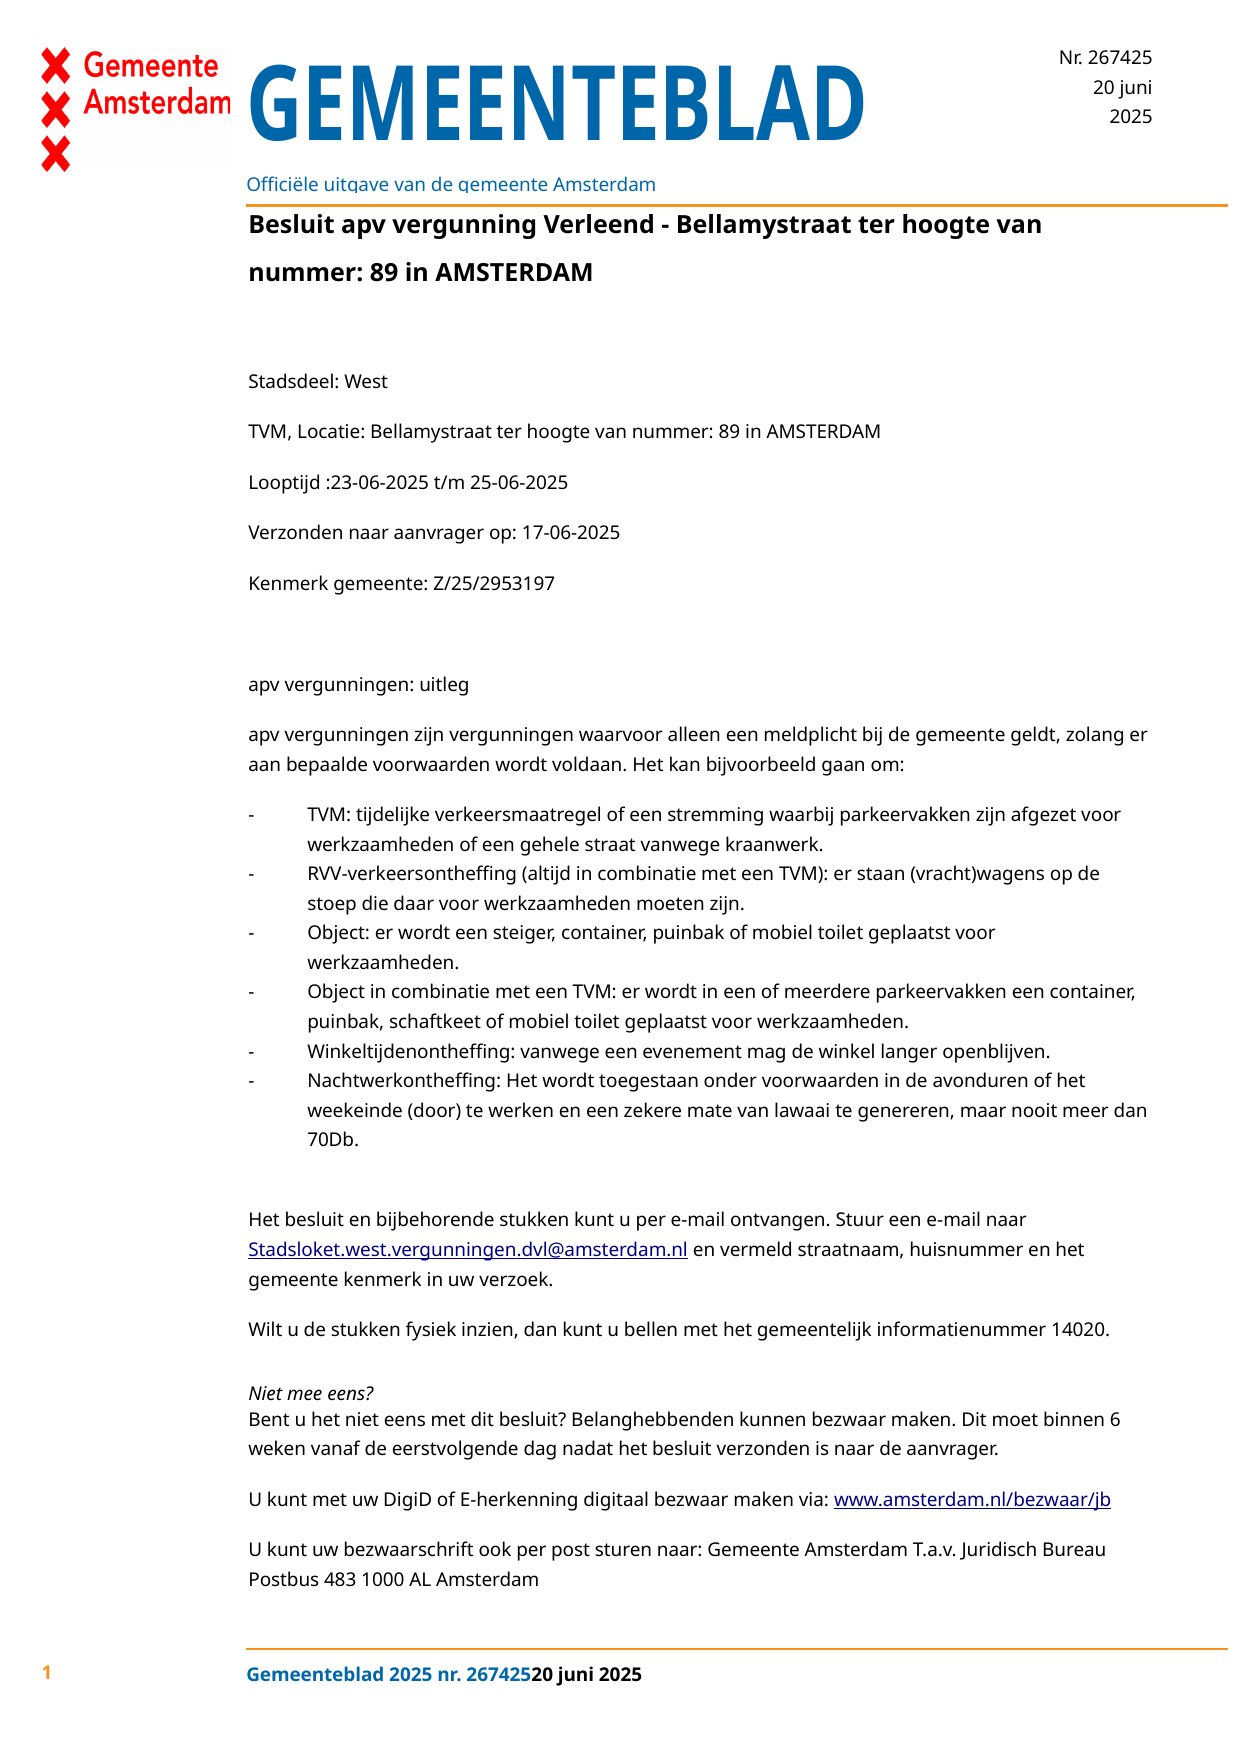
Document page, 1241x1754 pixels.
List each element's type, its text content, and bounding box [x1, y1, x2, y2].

text apv vergunningen zijn vergunningen waarvoor alleen een meldplicht bij de gemeente geldt, zolang er aan bepaalde voorwaarden wordt voldaan. Het kan bijvoorbeeld gaan om: [248, 721, 1152, 777]
list TVM: tijdelijke verkeersmaatregel of een stremming waarbij parkeervakken zijn afgezet voor werkzaamheden of een gehele straat vanwege kraanwerk. [248, 801, 1152, 857]
list Winkeltijdenontheffing: vanwege een evenement mag de winkel langer openblijven. [248, 1038, 1152, 1064]
text Bent u het niet eens met dit besluit? Belanghebbenden kunnen bezwaar maken. Dit moet binnen 6 weken vanaf de eerstvolgende dag nadat het besluit verzonden is naar de aanvrager. [248, 1406, 1152, 1461]
text apv vergunningen: uitleg [248, 671, 1152, 697]
text Stadsdeel: West [248, 368, 1152, 394]
list RVV-verkeersontheffing (altijd in combinatie met een TVM): er staan (vracht)wagens op de stoep die daar voor werkzaamheden moeten zijn. [248, 860, 1152, 916]
list Object: er wordt een steiger, container, puinbak of mobiel toilet geplaatst voor werkzaamheden. [248, 919, 1152, 975]
text U kunt met uw DigiD of E-herkenning digitaal bezwaar maken via: www.amsterdam.nl/bezwaar/jb [248, 1486, 1152, 1512]
text Looptijd :23-06-2025 t/m 25-06-2025 [248, 469, 1152, 495]
text Het besluit en bijbehorende stukken kunt u per e-mail ontvangen. Stuur een e-mail naar Stadsloket.west.vergunningen.dvl@amsterdam.nl en vermeld straatnaam, huisnummer en het gemeente kenmerk in uw verzoek. [248, 1207, 1152, 1292]
text Kenmerk gemeente: Z/25/2953197 [248, 570, 1152, 596]
text U kunt uw bezwaarschrift ook per post sturen naar: Gemeente Amsterdam T.a.v. Juridisch Bureau Postbus 483 1000 AL Amsterdam [248, 1536, 1152, 1592]
text TVM, Locatie: Bellamystraat ter hoogte van nummer: 89 in AMSTERDAM [248, 419, 1152, 444]
list Object in combinatie met een TVM: er wordt in een of meerdere parkeervakken een container, puinbak, schaftkeet of mobiel toilet geplaatst voor werkzaamheden. [248, 979, 1152, 1034]
text Niet mee eens? [248, 1380, 1152, 1406]
text Wilt u de stukken fysiek inzien, dan kunt u bellen met het gemeentelijk informatienummer 14020. [248, 1316, 1152, 1342]
picture [41, 47, 231, 172]
text Besluit apv vergunning Verleend - Bellamystraat ter hoogte van nummer: 89 in AMSTERDAM [248, 207, 1152, 288]
list Nachtwerkontheffing: Het wordt toegestaan onder voorwaarden in de avonduren of het weekeinde (door) te werken en een zekere mate van lawaai te genereren, maar nooit meer dan 70Db. [248, 1067, 1152, 1152]
text Verzonden naar aanvrager op: 17-06-2025 [248, 519, 1152, 545]
